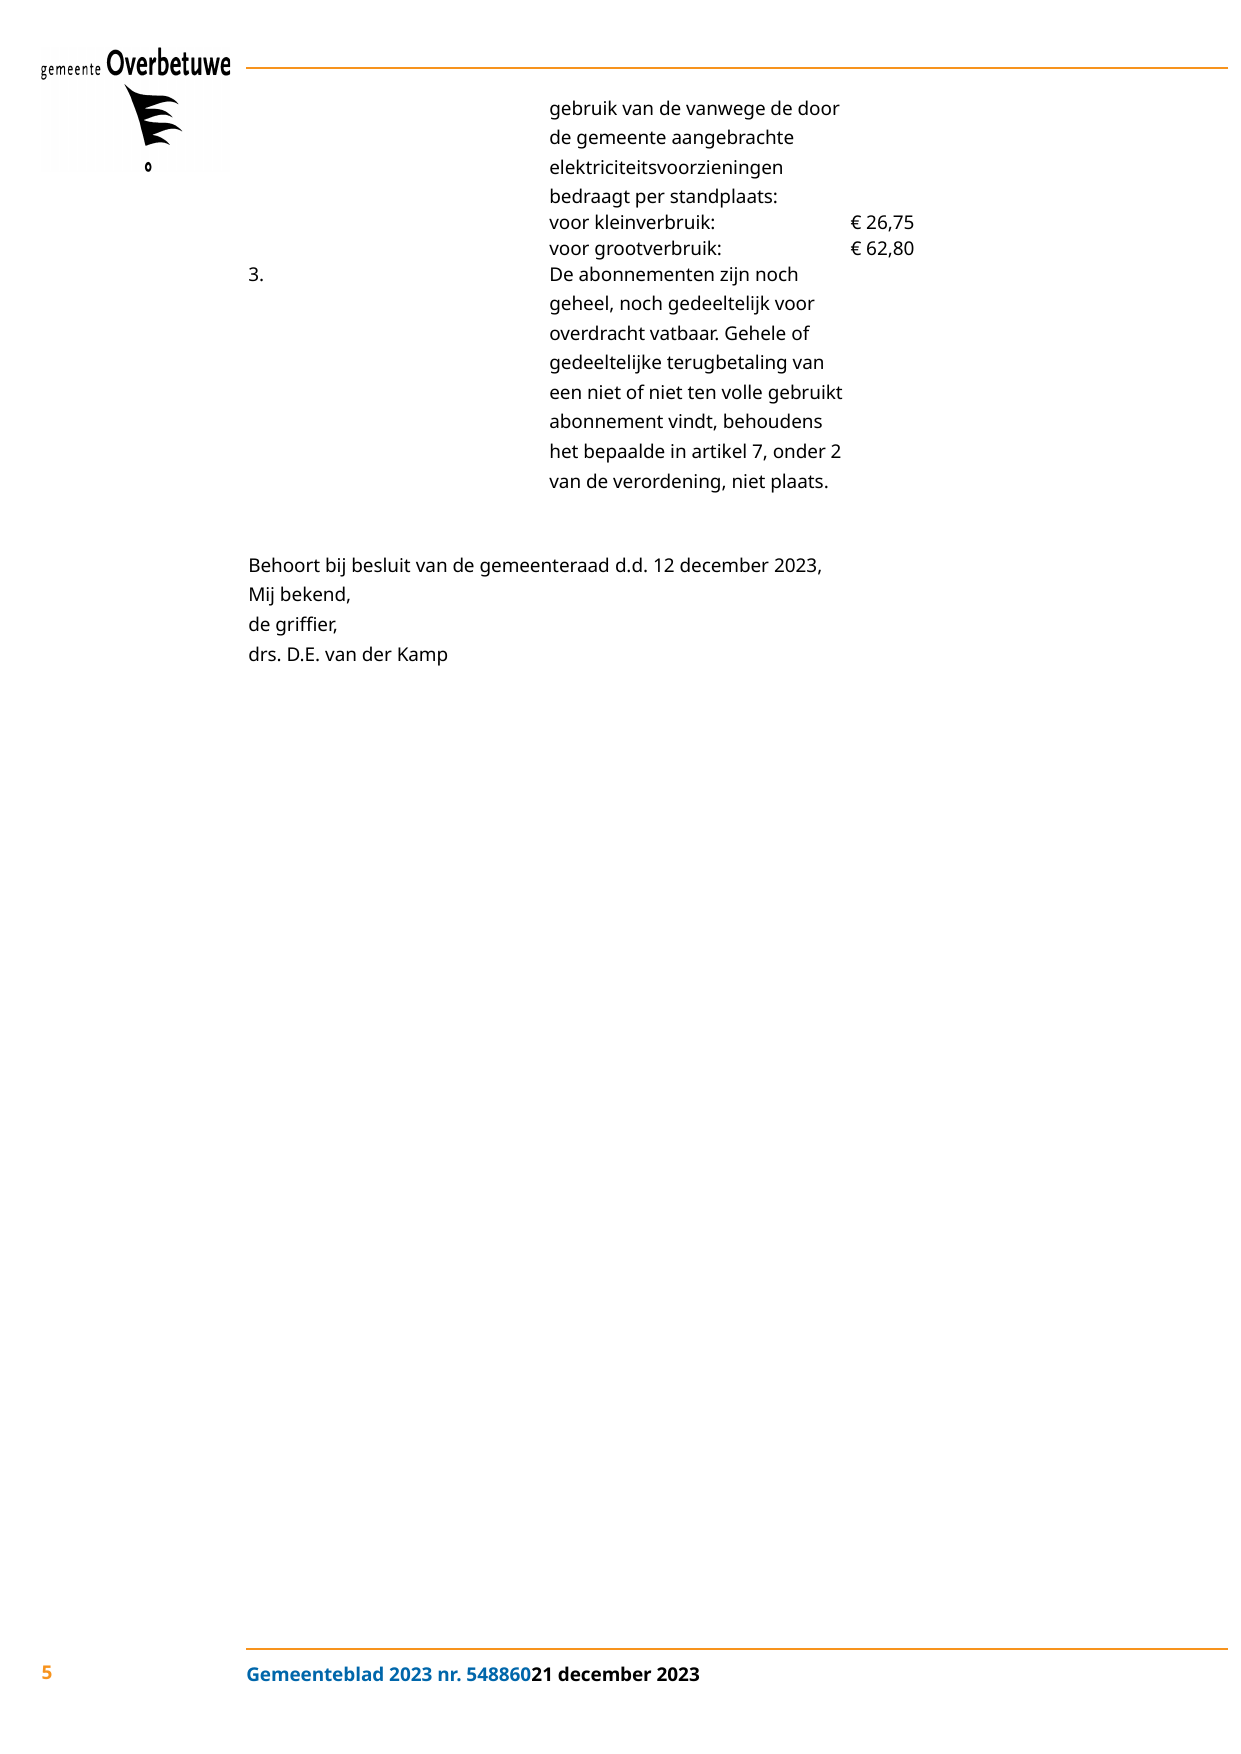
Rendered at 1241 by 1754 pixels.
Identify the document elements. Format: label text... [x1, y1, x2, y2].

table_cell [248, 494, 549, 519]
table_cell [549, 494, 850, 519]
table_cell [850, 494, 1152, 519]
table_cell € 62,80 [850, 235, 1152, 261]
text Behoort bij besluit van de gemeenteraad d.d. 12 december 2023, [248, 552, 1152, 578]
table_cell [248, 209, 549, 235]
picture [41, 47, 231, 172]
table_cell [850, 261, 1152, 493]
table_cell gebruik van de vanwege de door de gemeente aangebrachte elektriciteitsvoorzieningen bedraagt per standplaats: [549, 95, 850, 209]
text Mij bekend, [248, 582, 1152, 607]
table_cell [248, 95, 549, 209]
table_cell voor kleinverbruik: [549, 209, 850, 235]
table_cell [248, 235, 549, 261]
text drs. D.E. van der Kamp [248, 641, 1152, 667]
table_cell [850, 95, 1152, 209]
table_cell 3. [248, 261, 549, 493]
table_cell € 26,75 [850, 209, 1152, 235]
text de griffier, [248, 611, 1152, 637]
table_cell De abonnementen zijn noch geheel, noch gedeeltelijk voor overdracht vatbaar. Gehele of gedeeltelijke terugbetaling van een niet of niet ten volle gebruikt abonnement vindt, behoudens het bepaalde in artikel 7, onder 2 van de verordening, niet plaats. [549, 261, 850, 493]
table_cell voor grootverbruik: [549, 235, 850, 261]
